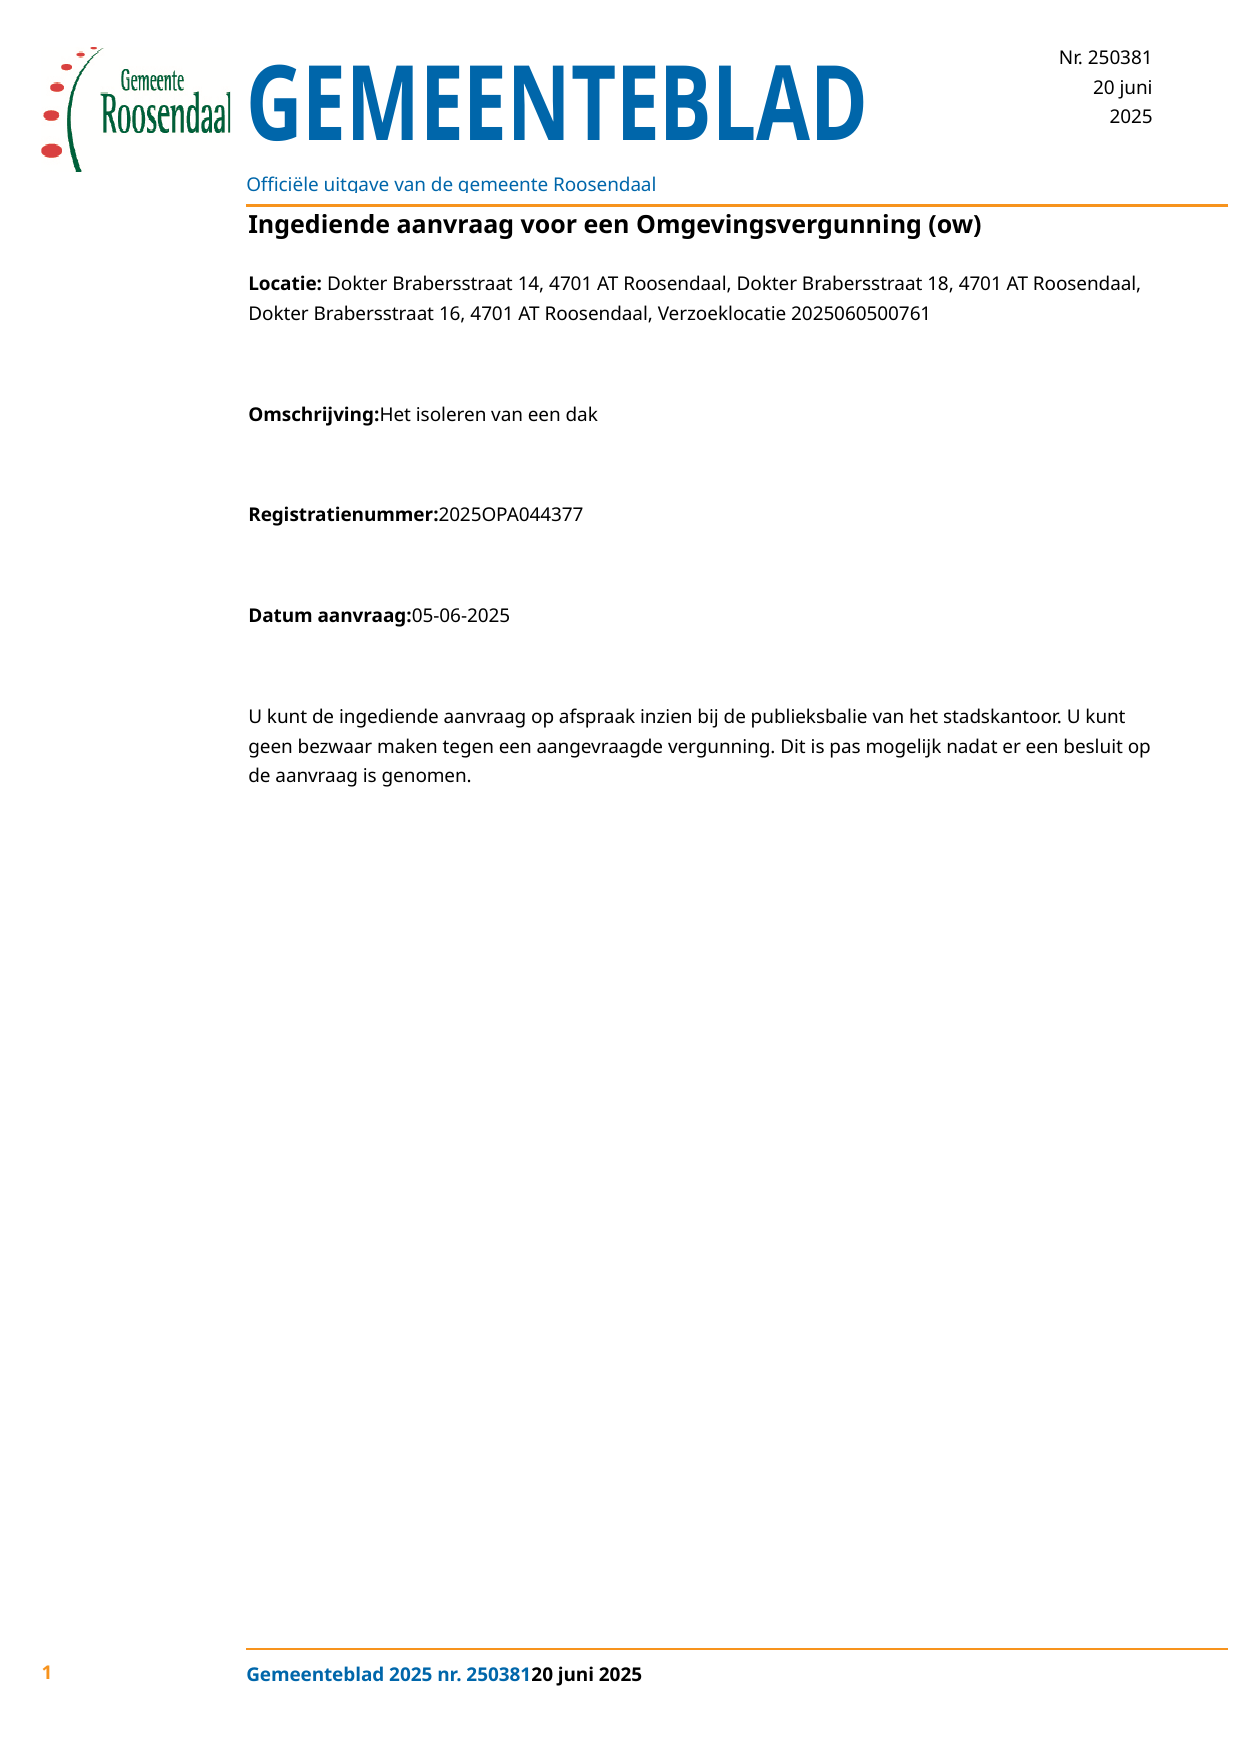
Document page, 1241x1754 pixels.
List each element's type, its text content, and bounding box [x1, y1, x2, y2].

text U kunt de ingediende aanvraag op afspraak inzien bij de publieksbalie van het stadskantoor. U kunt geen bezwaar maken tegen een aangevraagde vergunning. Dit is pas mogelijk nadat er een besluit op de aanvraag is genomen. [248, 703, 1152, 788]
text Datum aanvraag:05-06-2025 [248, 602, 1152, 628]
text Omschrijving:Het isoleren van een dak [248, 401, 1152, 426]
text Ingediende aanvraag voor een Omgevingsvergunning (ow) [248, 207, 1152, 241]
picture [41, 47, 231, 172]
text Locatie: Dokter Brabersstraat 14, 4701 AT Roosendaal, Dokter Brabersstraat 18, 4701 AT Roosendaal, Dokter Brabersstraat 16, 4701 AT Roosendaal, Verzoeklocatie 2025060500761 [248, 270, 1152, 326]
text Registratienummer:2025OPA044377 [248, 502, 1152, 527]
